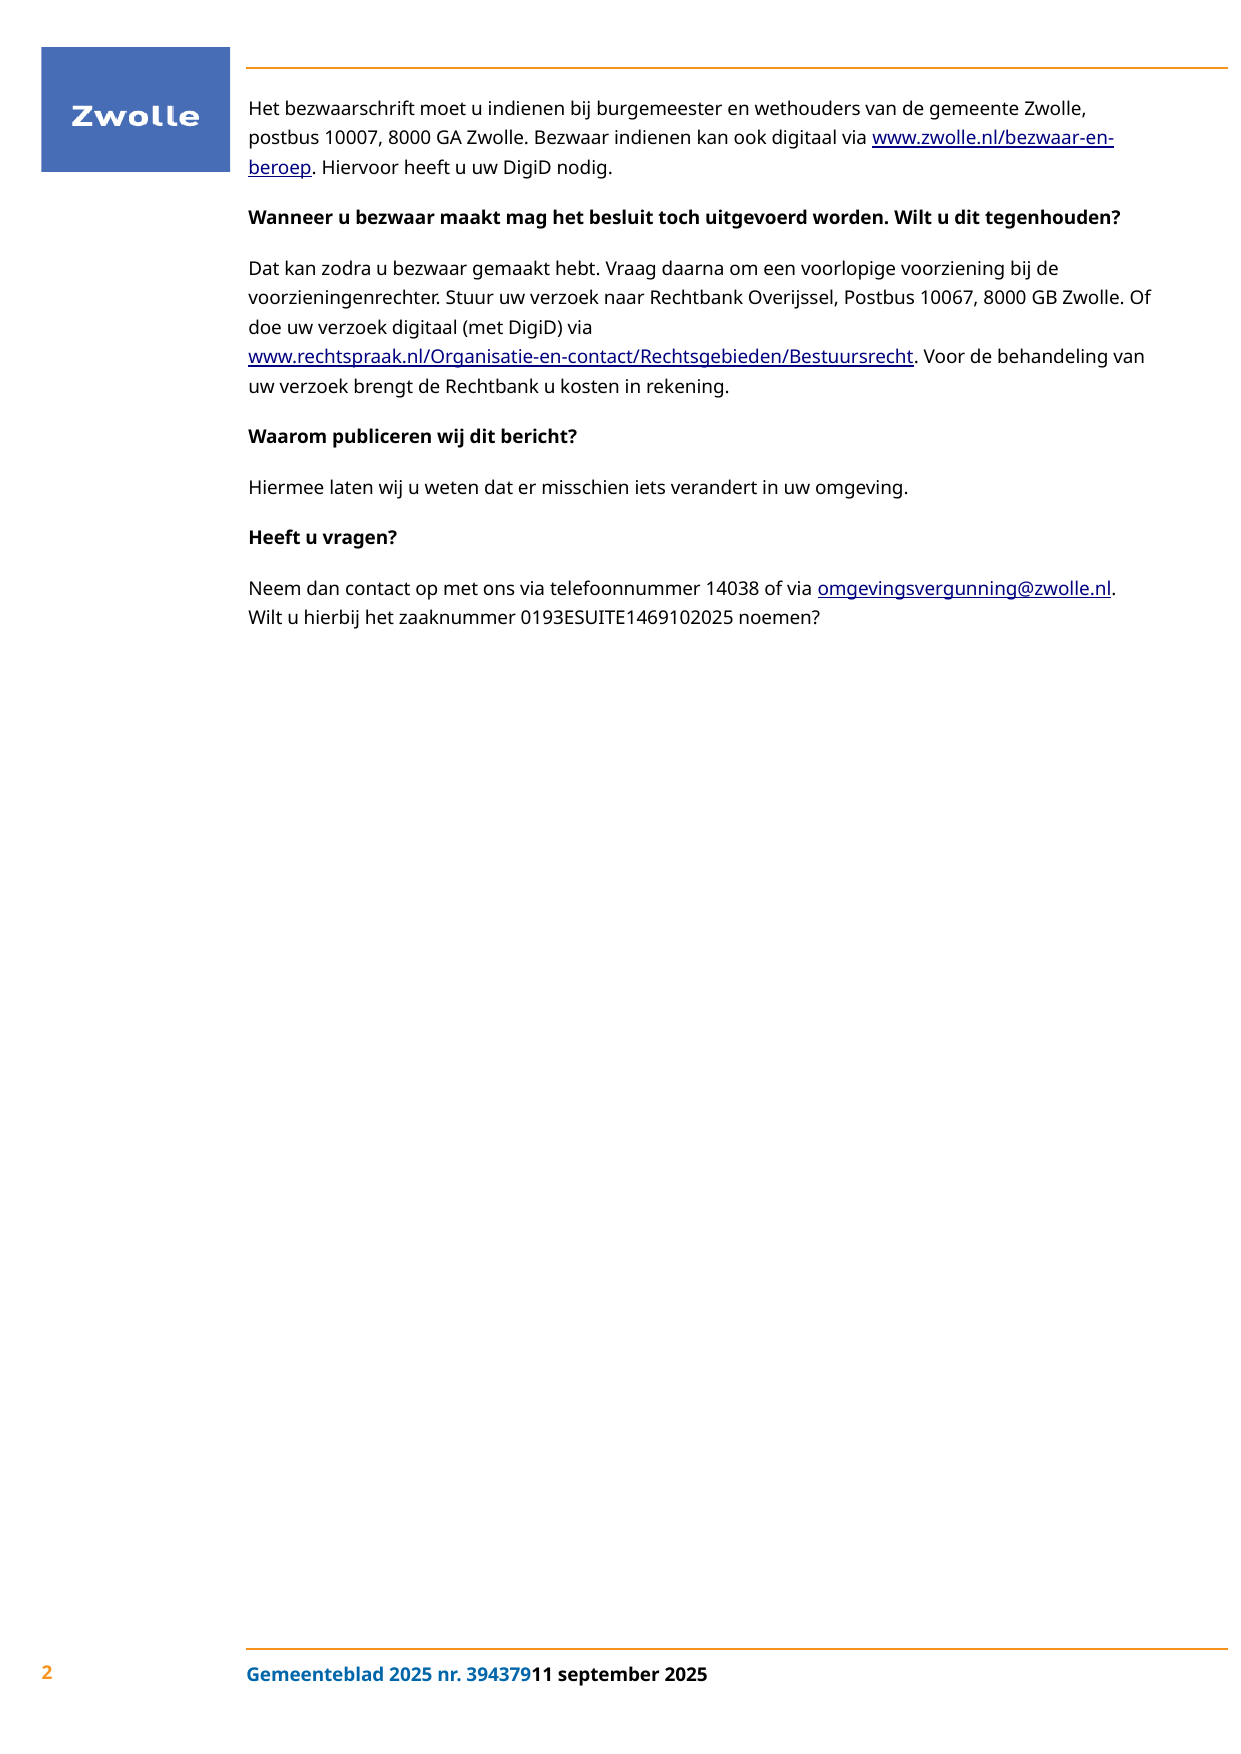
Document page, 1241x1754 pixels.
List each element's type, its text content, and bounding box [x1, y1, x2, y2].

text Het bezwaarschrift moet u indienen bij burgemeester en wethouders van de gemeente Zwolle, postbus 10007, 8000 GA Zwolle. Bezwaar indienen kan ook digitaal via www.zwolle.nl/bezwaar-en-beroep. Hiervoor heeft u uw DigiD nodig. [248, 95, 1152, 180]
text Neem dan contact op met ons via telefoonnummer 14038 of via omgevingsvergunning@zwolle.nl. Wilt u hierbij het zaaknummer 0193ESUITE1469102025 noemen? [248, 575, 1152, 630]
text Heeft u vragen? [248, 524, 1152, 550]
text Waarom publiceren wij dit bericht? [248, 423, 1152, 449]
text Hiermee laten wij u weten dat er misschien iets verandert in uw omgeving. [248, 474, 1152, 500]
text Dat kan zodra u bezwaar gemaakt hebt. Vraag daarna om een voorlopige voorziening bij de voorzieningenrechter. Stuur uw verzoek naar Rechtbank Overijssel, Postbus 10067, 8000 GB Zwolle. Of doe uw verzoek digitaal (met DigiD) via www.rechtspraak.nl/Organisatie-en-contact/Rechtsgebieden/Bestuursrecht. Voor de behandeling van uw verzoek brengt de Rechtbank u kosten in rekening. [248, 255, 1152, 399]
text Wanneer u bezwaar maakt mag het besluit toch uitgevoerd worden. Wilt u dit tegenhouden? [248, 204, 1152, 230]
picture [41, 47, 231, 172]
